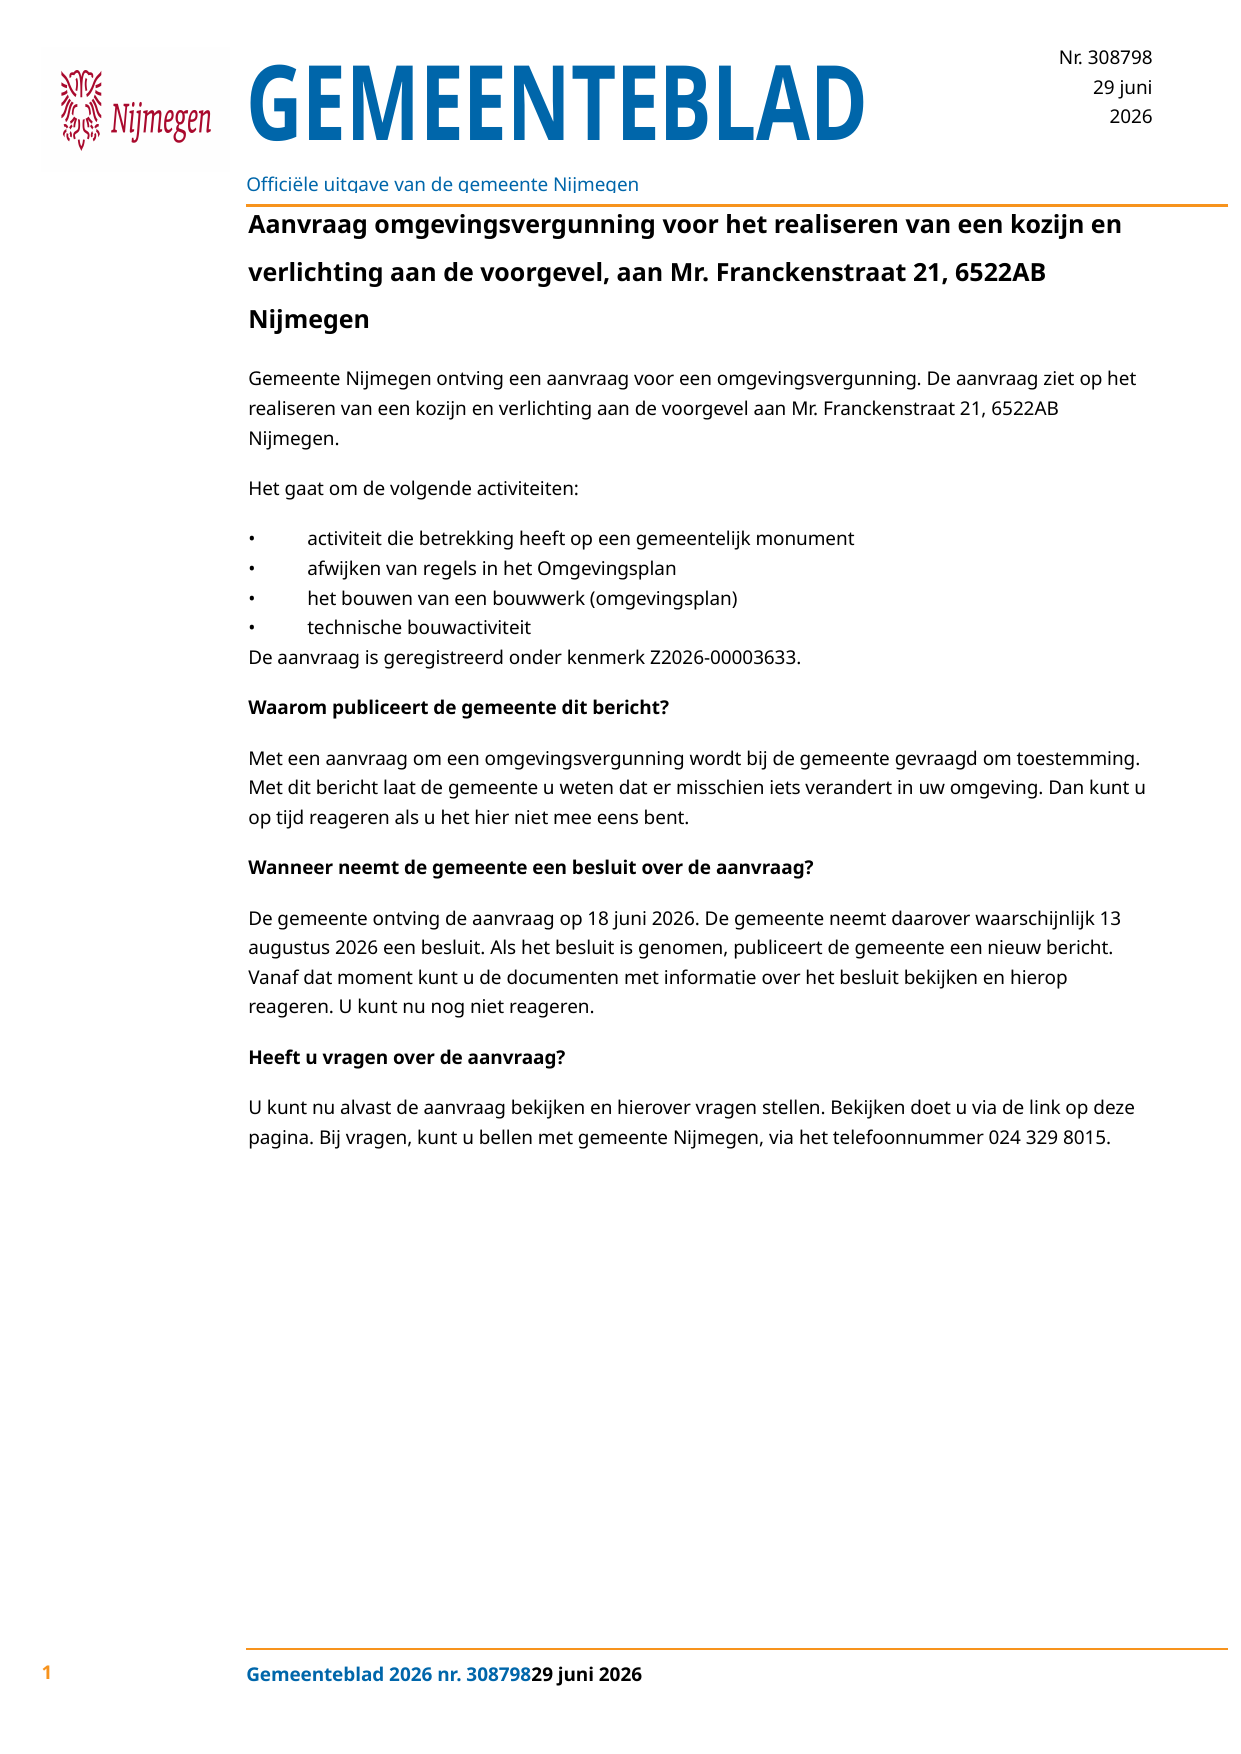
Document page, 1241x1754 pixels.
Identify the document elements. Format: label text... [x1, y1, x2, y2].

text Waarom publiceert de gemeente dit bericht? [248, 694, 1152, 720]
list technische bouwactiviteit [248, 614, 1152, 640]
text Gemeente Nijmegen ontving een aanvraag voor een omgevingsvergunning. De aanvraag ziet op het realiseren van een kozijn en verlichting aan de voorgevel aan Mr. Franckenstraat 21, 6522AB Nijmegen. [248, 366, 1152, 450]
text Het gaat om de volgende activiteiten: [248, 475, 1152, 501]
list het bouwen van een bouwwerk (omgevingsplan) [248, 585, 1152, 610]
list activiteit die betrekking heeft op een gemeentelijk monument [248, 526, 1152, 551]
picture [41, 47, 231, 172]
text De gemeente ontving de aanvraag op 18 juni 2026. De gemeente neemt daarover waarschijnlijk 13 augustus 2026 een besluit. Als het besluit is genomen, publiceert de gemeente een nieuw bericht. Vanaf dat moment kunt u de documenten met informatie over het besluit bekijken en hierop reageren. U kunt nu nog niet reageren. [248, 905, 1152, 1019]
text U kunt nu alvast de aanvraag bekijken en hierover vragen stellen. Bekijken doet u via de link op deze pagina. Bij vragen, kunt u bellen met gemeente Nijmegen, via het telefoonnummer 024 329 8015. [248, 1094, 1152, 1149]
text Met een aanvraag om een omgevingsvergunning wordt bij de gemeente gevraagd om toestemming. Met dit bericht laat de gemeente u weten dat er misschien iets verandert in uw omgeving. Dan kunt u op tijd reageren als u het hier niet mee eens bent. [248, 745, 1152, 829]
text De aanvraag is geregistreerd onder kenmerk Z2026-00003633. [248, 644, 1152, 669]
list afwijken van regels in het Omgevingsplan [248, 555, 1152, 581]
text Heeft u vragen over de aanvraag? [248, 1044, 1152, 1069]
text Wanneer neemt de gemeente een besluit over de aanvraag? [248, 854, 1152, 880]
text Aanvraag omgevingsvergunning voor het realiseren van een kozijn en verlichting aan de voorgevel, aan Mr. Franckenstraat 21, 6522AB Nijmegen [248, 207, 1152, 336]
